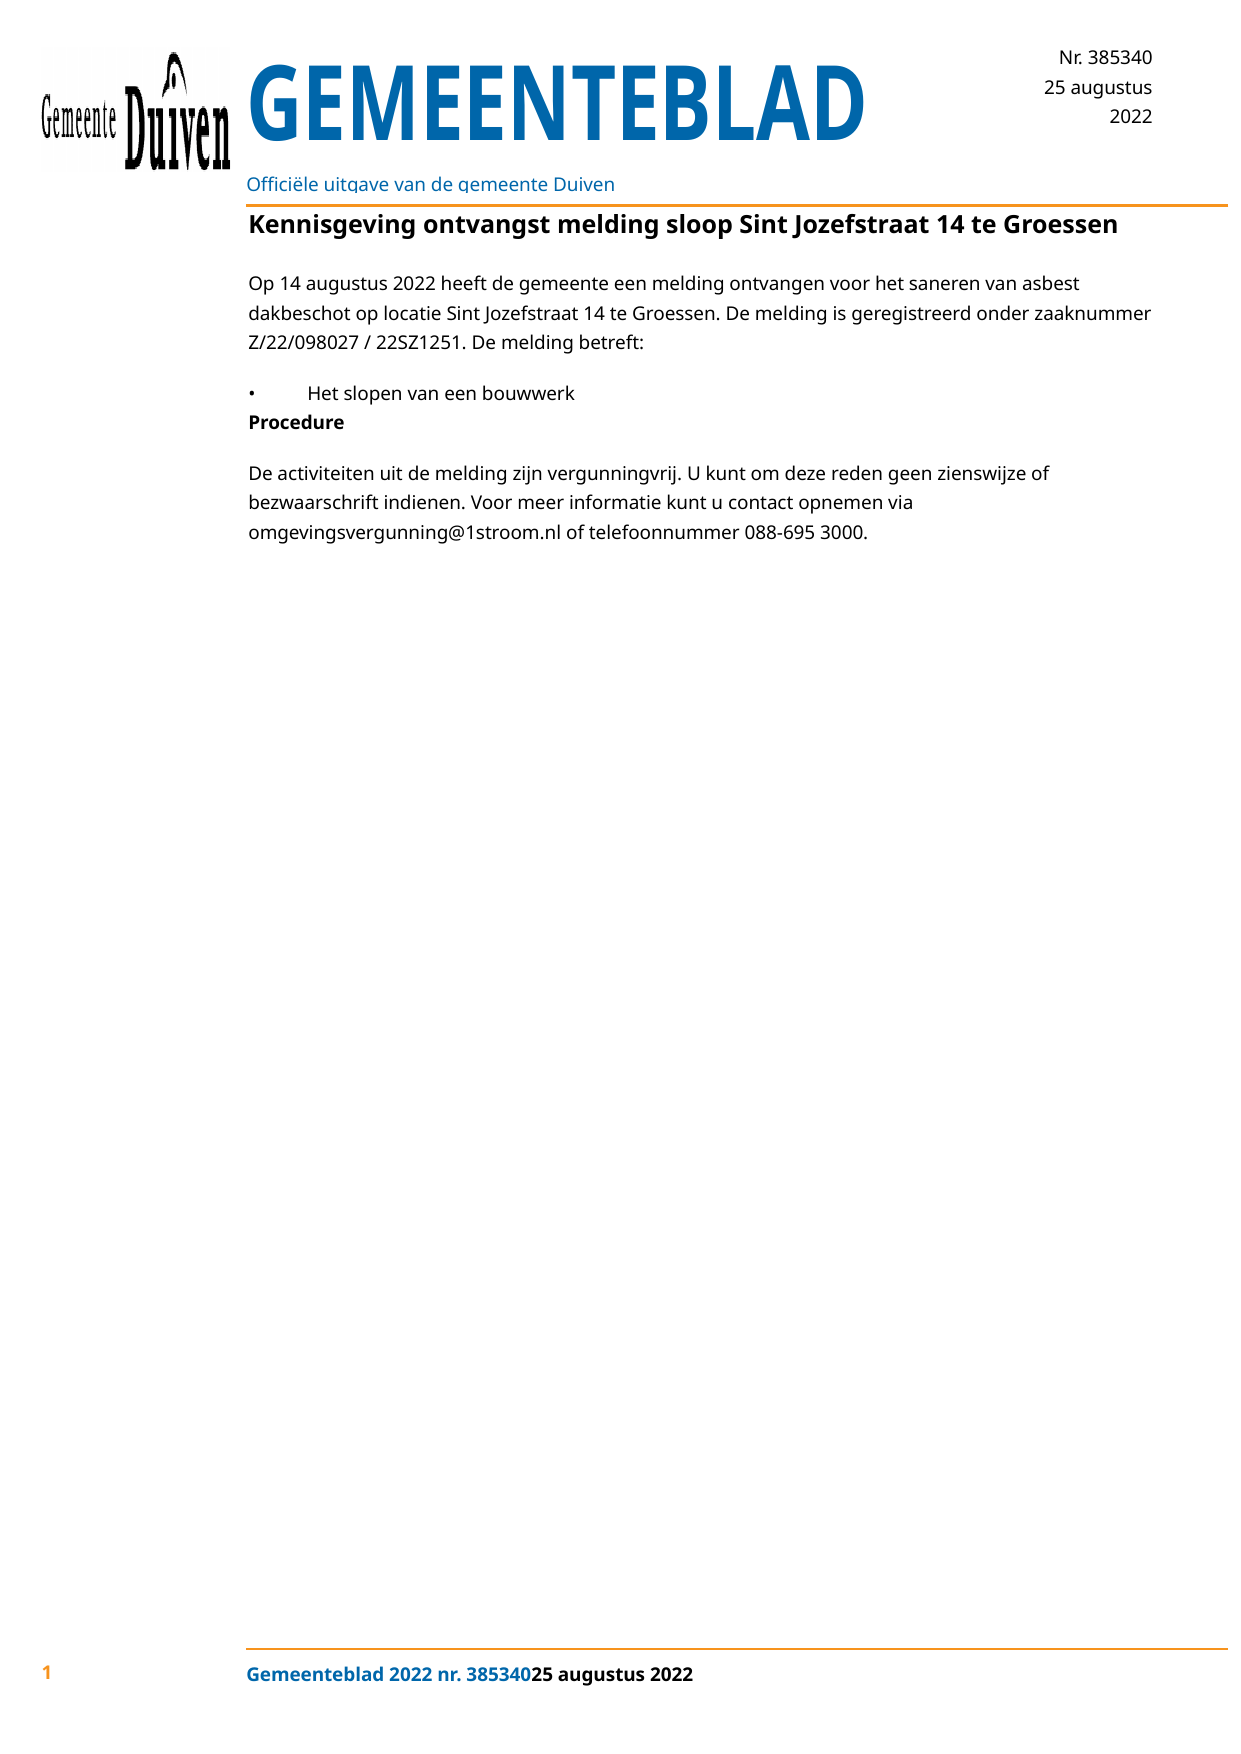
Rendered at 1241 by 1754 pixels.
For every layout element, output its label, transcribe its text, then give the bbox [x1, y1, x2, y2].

picture [41, 47, 231, 172]
list Het slopen van een bouwwerk [248, 380, 1152, 406]
text Kennisgeving ontvangst melding sloop Sint Jozefstraat 14 te Groessen [248, 207, 1152, 241]
text Procedure [248, 409, 1152, 435]
text De activiteiten uit de melding zijn vergunningvrij. U kunt om deze reden geen zienswijze of bezwaarschrift indienen. Voor meer informatie kunt u contact opnemen via omgevingsvergunning@1stroom.nl of telefoonnummer 088-695 3000. [248, 460, 1152, 545]
text Op 14 augustus 2022 heeft de gemeente een melding ontvangen voor het saneren van asbest dakbeschot op locatie Sint Jozefstraat 14 te Groessen. De melding is geregistreerd onder zaaknummer Z/22/098027 / 22SZ1251. De melding betreft: [248, 270, 1152, 355]
